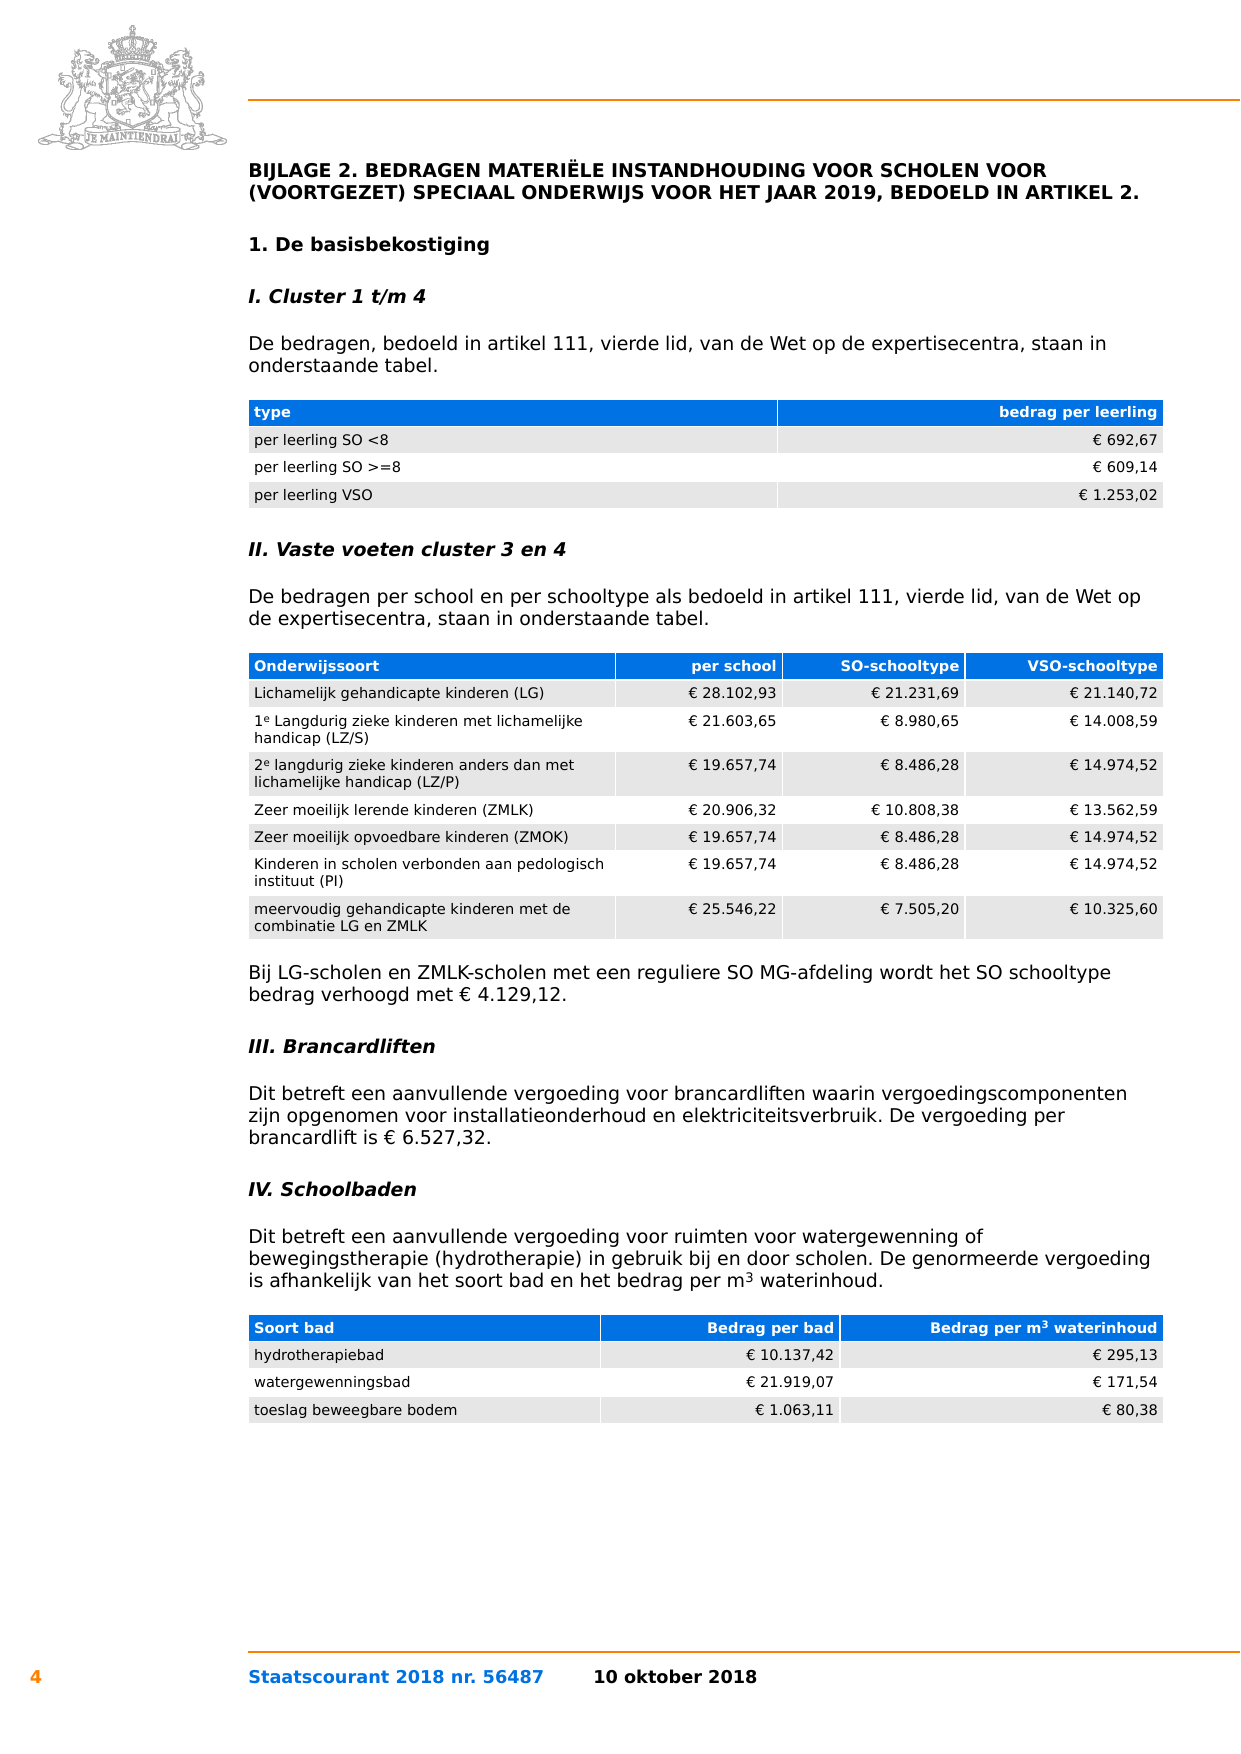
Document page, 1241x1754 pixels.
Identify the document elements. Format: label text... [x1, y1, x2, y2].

table_header Onderwijssoort [249, 653, 615, 679]
table_cell € 21.603,65 [616, 708, 782, 751]
text Dit betreft een aanvullende vergoeding voor brancardliften waarin vergoedingscomponenten zijn opgenomen voor installatieonderhoud en elektriciteitsverbruik. De vergoeding per brancardlift is € 6.527,32. [248, 1083, 1163, 1149]
subtitle BIJLAGE 2. BEDRAGEN MATERIËLE INSTANDHOUDING VOOR SCHOLEN VOOR (VOORTGEZET) SPECIAAL ONDERWIJS VOOR HET JAAR 2019, BEDOELD IN ARTIKEL 2. [248, 160, 1163, 204]
picture [38, 25, 227, 150]
table_cell Zeer moeilijk opvoedbare kinderen (ZMOK) [249, 824, 615, 850]
table_cell 1e Langdurig zieke kinderen met lichamelijke handicap (LZ/S) [249, 708, 615, 751]
text Dit betreft een aanvullende vergoeding voor ruimten voor watergewenning of bewegingstherapie (hydrotherapie) in gebruik bij en door scholen. De genormeerde vergoeding is afhankelijk van het soort bad en het bedrag per m3 waterinhoud. [248, 1226, 1163, 1292]
subtitle II. Vaste voeten cluster 3 en 4 [248, 539, 1163, 561]
table_cell € 14.008,59 [966, 708, 1163, 751]
table_cell watergewenningsbad [249, 1370, 600, 1396]
table_cell € 609,14 [778, 455, 1163, 481]
table_header bedrag per leerling [778, 400, 1163, 426]
table_cell per leerling VSO [249, 482, 777, 508]
table_cell € 13.562,59 [966, 797, 1163, 823]
table_header per school [616, 653, 782, 679]
text Bij LG-scholen en ZMLK-scholen met een reguliere SO MG-afdeling wordt het SO schooltype bedrag verhoogd met € 4.129,12. [248, 962, 1163, 1006]
text De bedragen per school en per schooltype als bedoeld in artikel 111, vierde lid, van de Wet op de expertisecentra, staan in onderstaande tabel. [248, 586, 1163, 630]
table_cell hydrotherapiebad [249, 1342, 600, 1368]
table_cell € 8.486,28 [783, 752, 964, 796]
table_cell € 8.486,28 [783, 824, 964, 850]
table_cell per leerling SO >=8 [249, 455, 777, 481]
table_cell € 21.140,72 [966, 681, 1163, 707]
table_cell € 19.657,74 [616, 851, 782, 895]
table_cell Lichamelijk gehandicapte kinderen (LG) [249, 681, 615, 707]
table_header SO-schooltype [783, 653, 964, 679]
table_cell € 25.546,22 [616, 896, 782, 939]
table_cell Kinderen in scholen verbonden aan pedologisch instituut (PI) [249, 851, 615, 895]
table_cell € 8.486,28 [783, 851, 964, 895]
table_cell € 171,54 [841, 1370, 1163, 1396]
table_cell € 80,38 [841, 1397, 1163, 1423]
table_cell per leerling SO <8 [249, 427, 777, 453]
table_cell € 10.325,60 [966, 896, 1163, 939]
table_cell € 14.974,52 [966, 824, 1163, 850]
table_cell € 19.657,74 [616, 824, 782, 850]
table_header Soort bad [249, 1315, 600, 1341]
table_header type [249, 400, 777, 426]
text De bedragen, bedoeld in artikel 111, vierde lid, van de Wet op de expertisecentra, staan in onderstaande tabel. [248, 333, 1163, 377]
table_cell € 295,13 [841, 1342, 1163, 1368]
table_cell € 692,67 [778, 427, 1163, 453]
table_header Bedrag per m3 waterinhoud [841, 1315, 1163, 1341]
table_cell 2e langdurig zieke kinderen anders dan met lichamelijke handicap (LZ/P) [249, 752, 615, 796]
subtitle IV. Schoolbaden [248, 1179, 1163, 1201]
subtitle III. Brancardliften [248, 1036, 1163, 1058]
table_cell € 20.906,32 [616, 797, 782, 823]
table_cell toeslag beweegbare bodem [249, 1397, 600, 1423]
table_cell € 1.253,02 [778, 482, 1163, 508]
table_cell € 21.231,69 [783, 681, 964, 707]
table_header Bedrag per bad [601, 1315, 839, 1341]
subtitle I. Cluster 1 t/m 4 [248, 286, 1163, 308]
table_cell € 8.980,65 [783, 708, 964, 751]
table_cell € 19.657,74 [616, 752, 782, 796]
table_cell € 28.102,93 [616, 681, 782, 707]
table_cell € 7.505,20 [783, 896, 964, 939]
table_cell € 21.919,07 [601, 1370, 839, 1396]
table_cell € 14.974,52 [966, 851, 1163, 895]
table_cell € 14.974,52 [966, 752, 1163, 796]
table_cell € 10.808,38 [783, 797, 964, 823]
subtitle 1. De basisbekostiging [248, 234, 1163, 256]
table_cell € 10.137,42 [601, 1342, 839, 1368]
table_cell meervoudig gehandicapte kinderen met de combinatie LG en ZMLK [249, 896, 615, 939]
table_cell € 1.063,11 [601, 1397, 839, 1423]
table_cell Zeer moeilijk lerende kinderen (ZMLK) [249, 797, 615, 823]
table_header VSO-schooltype [966, 653, 1163, 679]
